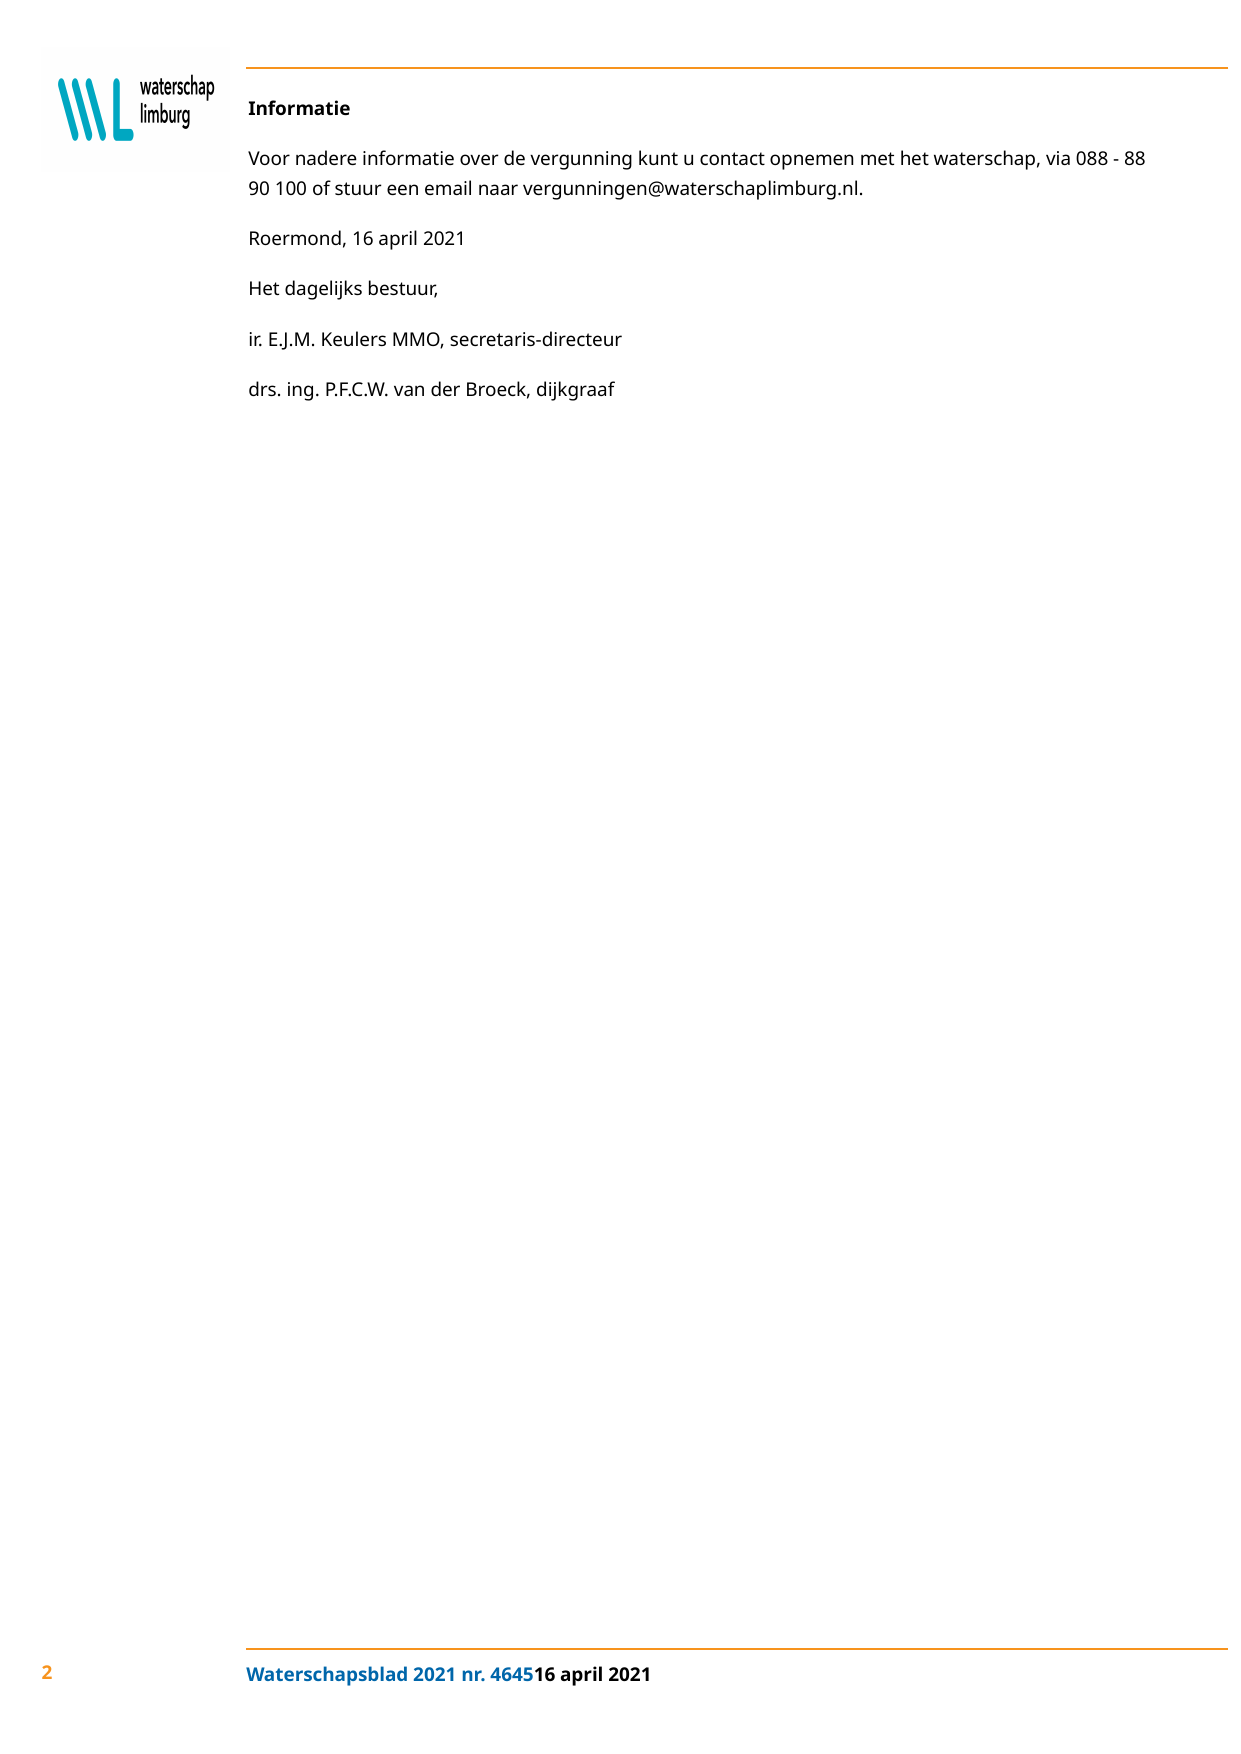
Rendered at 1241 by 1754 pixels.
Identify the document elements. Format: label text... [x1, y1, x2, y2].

text Informatie [248, 95, 1152, 121]
picture [41, 47, 231, 172]
text drs. ing. P.F.C.W. van der Broeck, dijkgraaf [248, 376, 1152, 402]
text Het dagelijks bestuur, [248, 276, 1152, 301]
text Voor nadere informatie over de vergunning kunt u contact opnemen met het waterschap, via 088 - 88 90 100 of stuur een email naar vergunningen@waterschaplimburg.nl. [248, 145, 1152, 201]
text ir. E.J.M. Keulers MMO, secretaris-directeur [248, 326, 1152, 352]
text Roermond, 16 april 2021 [248, 225, 1152, 251]
